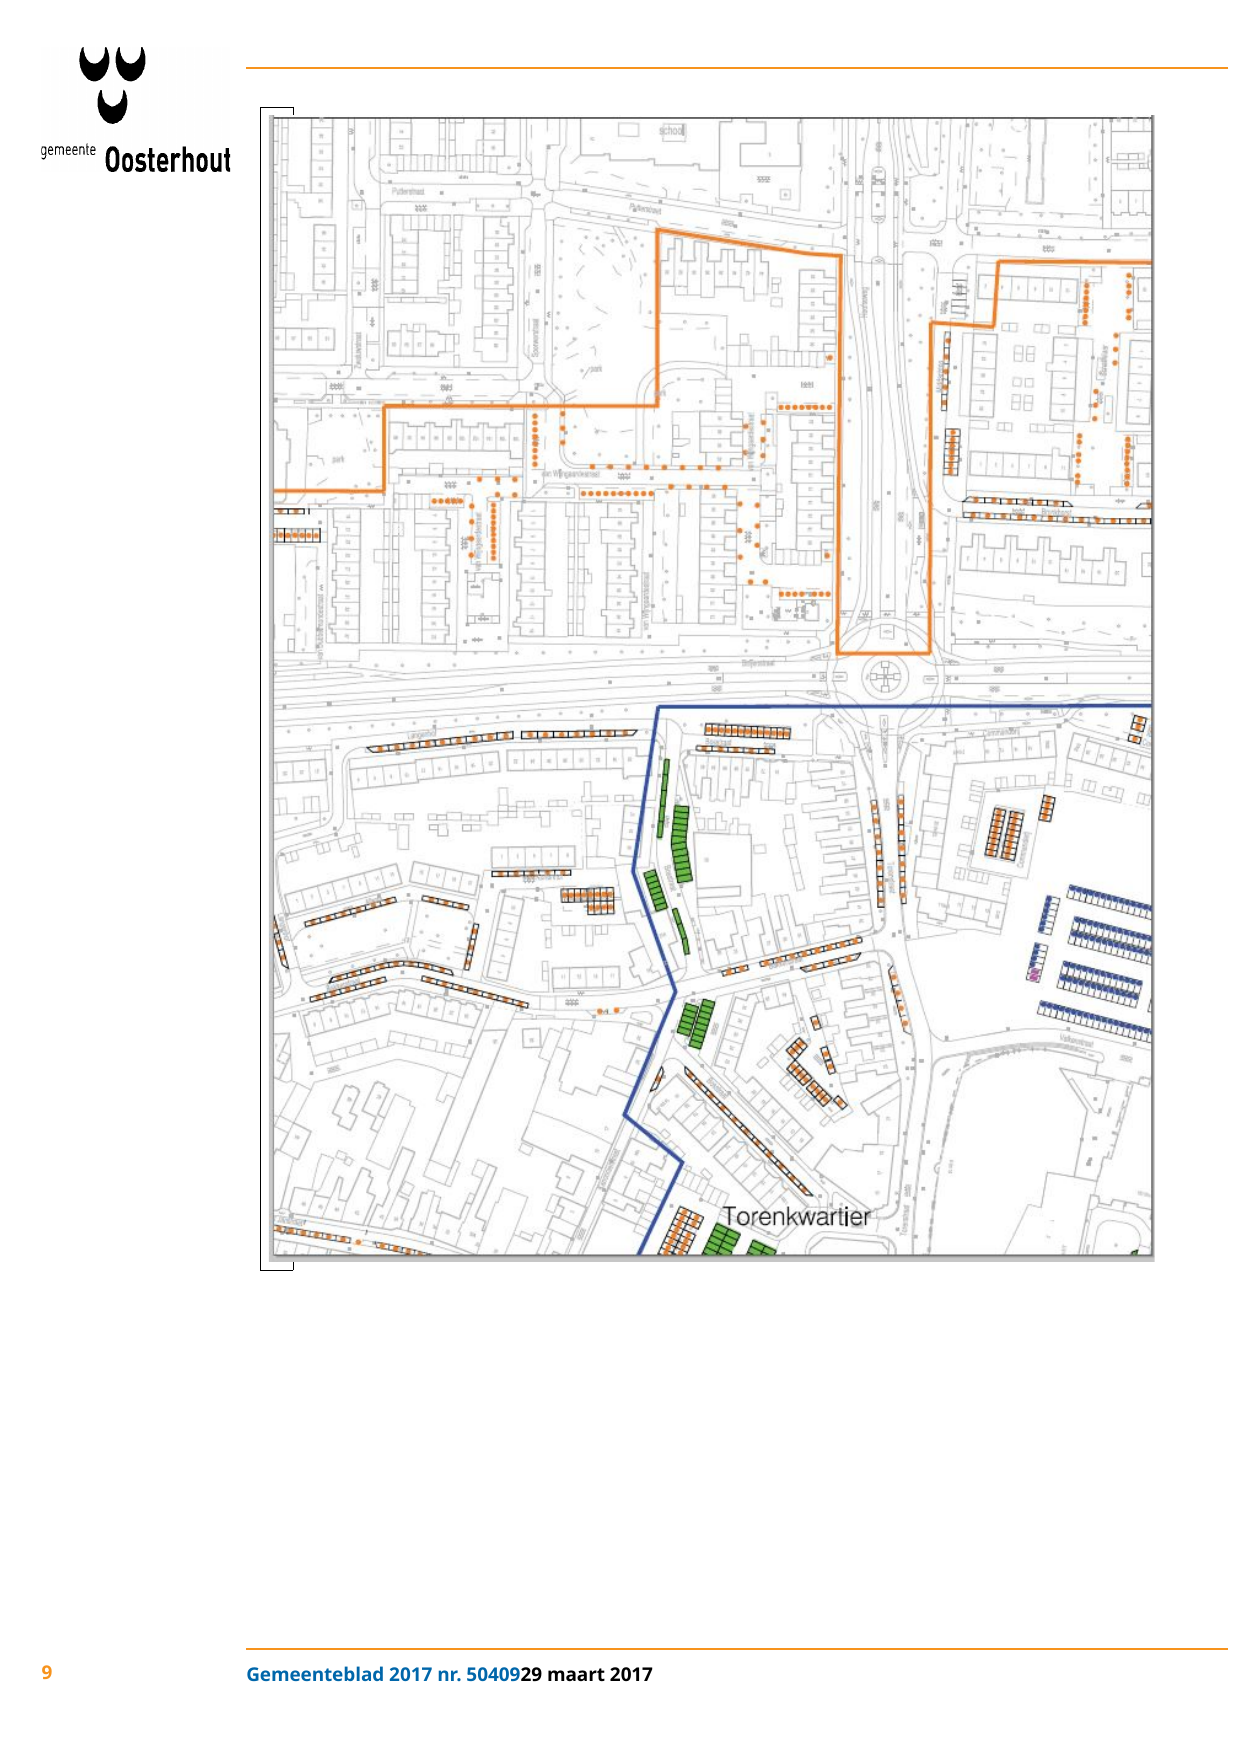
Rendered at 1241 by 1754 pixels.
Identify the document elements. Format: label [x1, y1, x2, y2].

picture [41, 47, 231, 172]
picture [268, 115, 1155, 1262]
